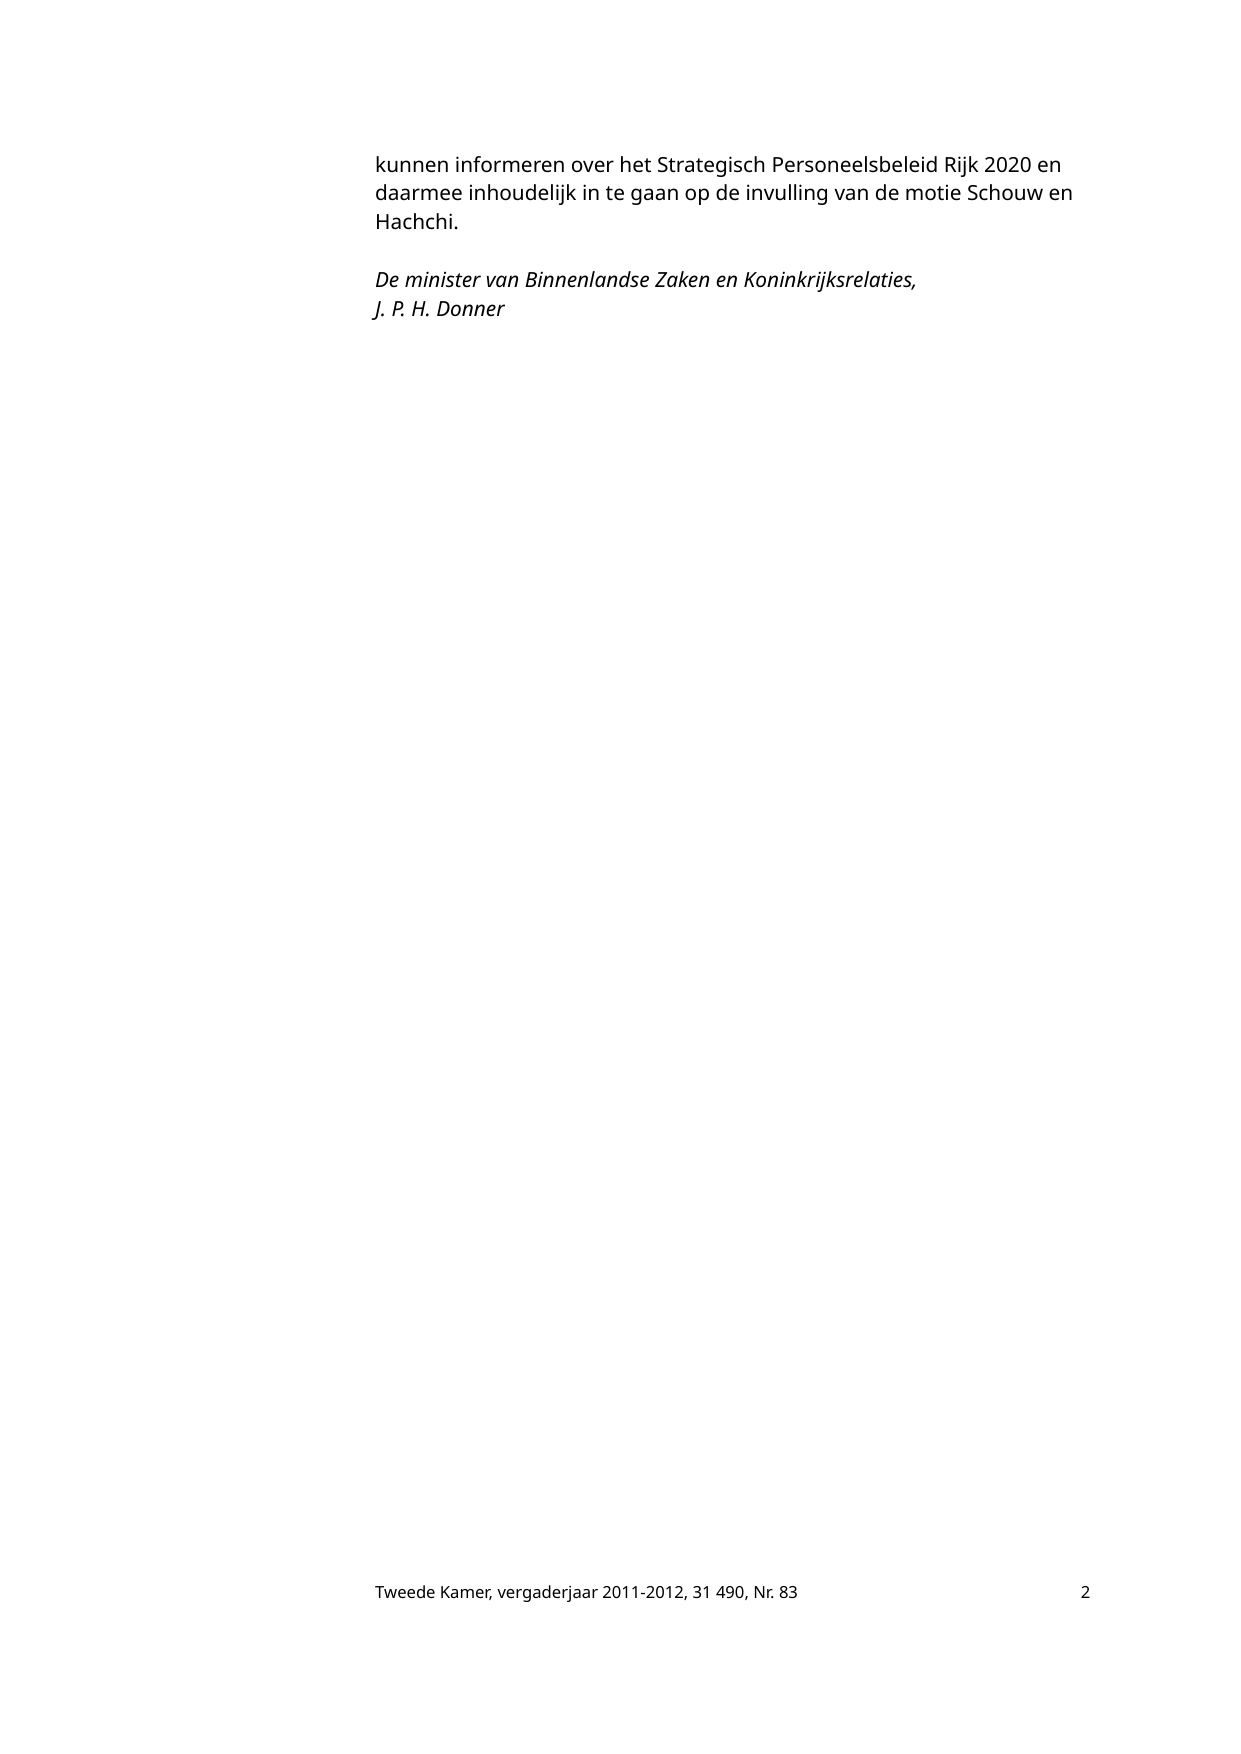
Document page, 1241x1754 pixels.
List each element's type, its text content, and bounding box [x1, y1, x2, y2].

text kunnen informeren over het Strategisch Personeelsbeleid Rijk 2020 en daarmee inhoudelijk in te gaan op de invulling van de motie Schouw en Hachchi. [375, 150, 1090, 235]
text J. P. H. Donner [375, 294, 1090, 322]
text De minister van Binnenlandse Zaken en Koninkrijksrelaties, [375, 265, 1090, 294]
